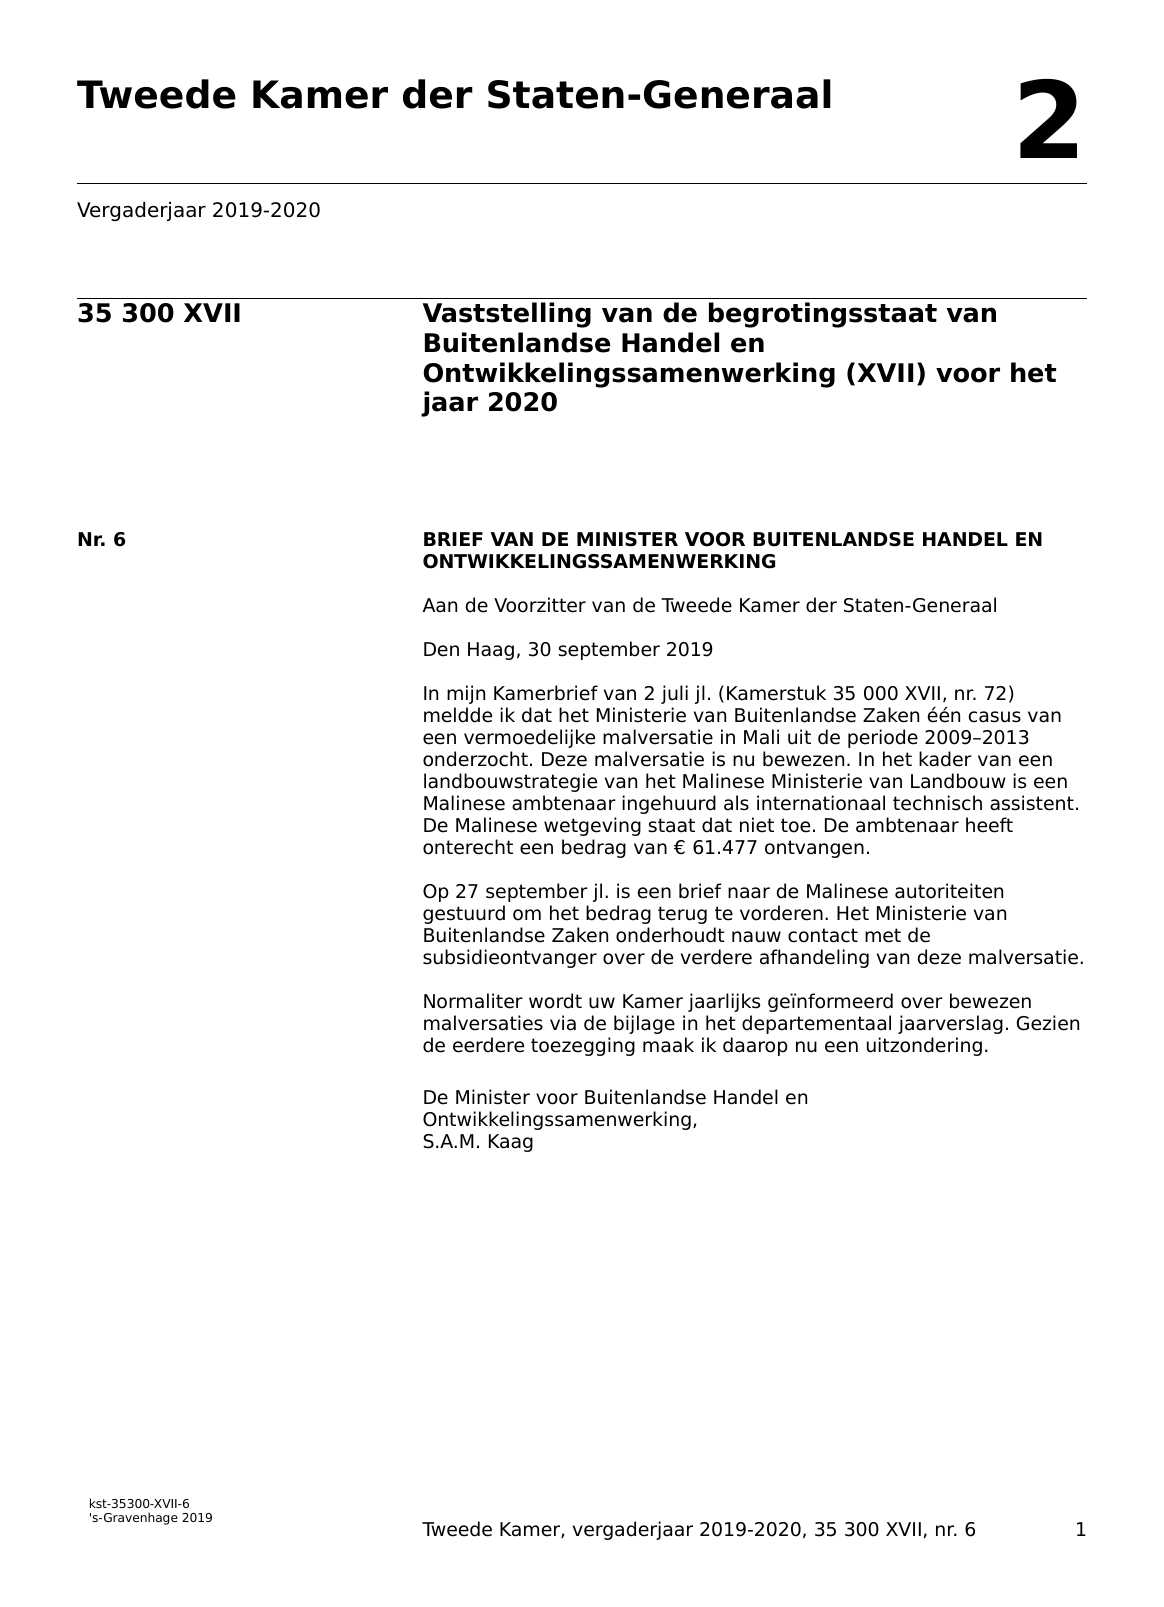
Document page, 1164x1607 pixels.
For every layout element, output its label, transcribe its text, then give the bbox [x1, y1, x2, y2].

table_header 2 [886, 59, 1087, 183]
text In mijn Kamerbrief van 2 juli jl. (Kamerstuk 35 000 XVII, nr. 72) meldde ik dat het Ministerie van Buitenlandse Zaken één casus van een vermoedelijke malversatie in Mali uit de periode 2009–2013 onderzocht. Deze malversatie is nu bewezen. In het kader van een landbouwstrategie van het Malinese Ministerie van Landbouw is een Malinese ambtenaar ingehuurd als internationaal technisch assistent. De Malinese wetgeving staat dat niet toe. De ambtenaar heeft onterecht een bedrag van € 61.477 ontvangen. [422, 683, 1087, 859]
text De Minister voor Buitenlandse Handel en Ontwikkelingssamenwerking, S.A.M. Kaag [422, 1087, 1087, 1153]
text Aan de Voorzitter van de Tweede Kamer der Staten-Generaal [422, 595, 1087, 617]
text Normaliter wordt uw Kamer jaarlijks geïnformeerd over bewezen malversaties via de bijlage in het departementaal jaarverslag. Gezien de eerdere toezegging maak ik daarop nu een uitzondering. [422, 991, 1087, 1057]
subtitle 35 300 XVII Vaststelling van de begrotingsstaat van Buitenlandse Handel en Ontwikkelingssamenwerking (XVII) voor het jaar 2020 [77, 299, 1087, 418]
text 's-Gravenhage 2019 [88, 1511, 323, 1525]
text Op 27 september jl. is een brief naar de Malinese autoriteiten gestuurd om het bedrag terug te vorderen. Het Ministerie van Buitenlandse Zaken onderhoudt nauw contact met de subsidieontvanger over de verdere afhandeling van deze malversatie. [422, 881, 1087, 969]
subtitle Nr. 6 BRIEF VAN DE MINISTER VOOR BUITENLANDSE HANDEL EN ONTWIKKELINGSSAMENWERKING [77, 529, 1087, 573]
text Den Haag, 30 september 2019 [422, 639, 1087, 661]
text kst-35300-XVII-6 [88, 1497, 323, 1511]
table_cell Vergaderjaar 2019-2020 [77, 184, 1087, 298]
table_header Tweede Kamer der Staten-Generaal [77, 59, 886, 183]
